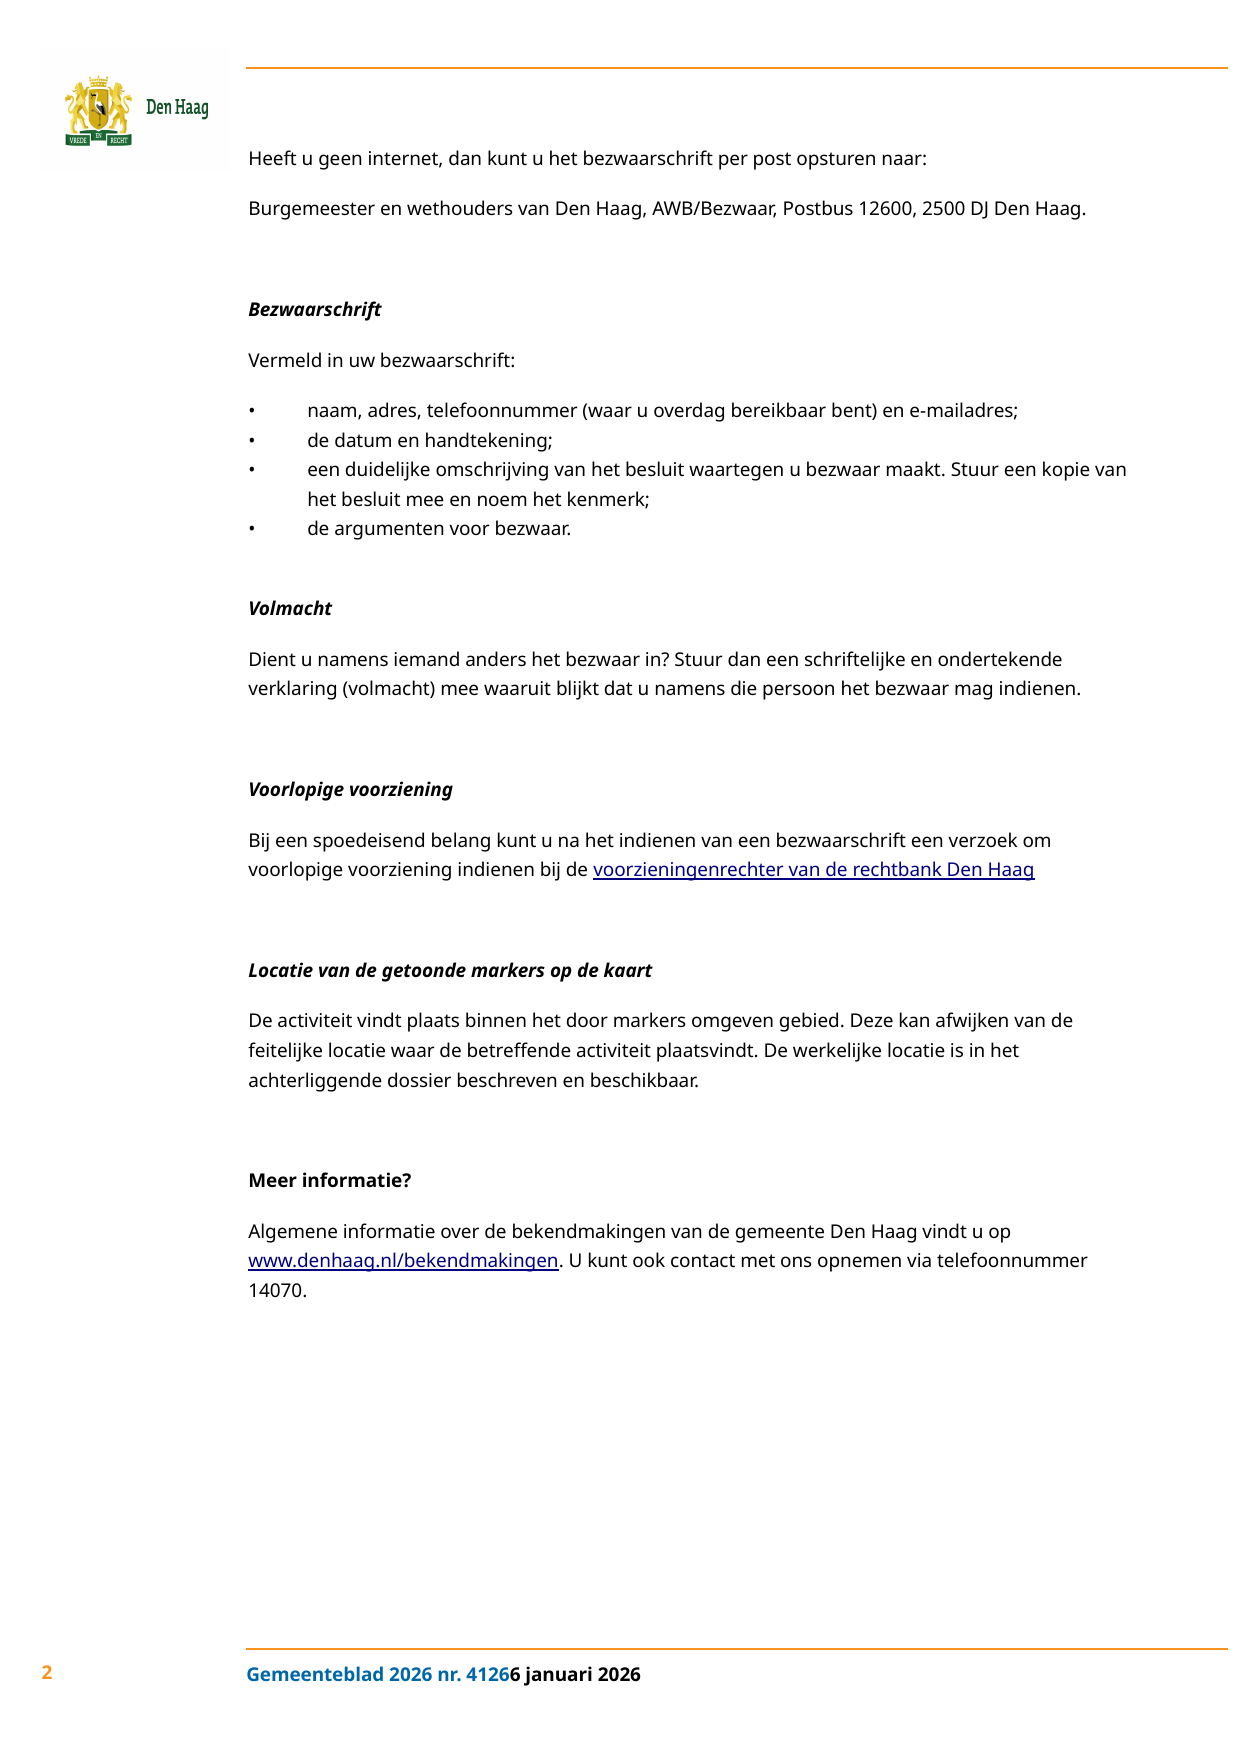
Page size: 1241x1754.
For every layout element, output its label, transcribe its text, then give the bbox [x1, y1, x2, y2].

text De activiteit vindt plaats binnen het door markers omgeven gebied. Deze kan afwijken van de feitelijke locatie waar de betreffende activiteit plaatsvindt. De werkelijke locatie is in het achterliggende dossier beschreven en beschikbaar. [248, 1008, 1152, 1093]
list de datum en handtekening; [248, 427, 1152, 453]
text Vermeld in uw bezwaarschrift: [248, 347, 1152, 373]
list de argumenten voor bezwaar. [248, 516, 1152, 541]
text Bezwaarschrift [248, 296, 1152, 322]
picture [41, 47, 231, 172]
list een duidelijke omschrijving van het besluit waartegen u bezwaar maakt. Stuur een kopie van het besluit mee en noem het kenmerk; [248, 456, 1152, 512]
list naam, adres, telefoonnummer (waar u overdag bereikbaar bent) en e-mailadres; [248, 397, 1152, 423]
text Meer informatie? [248, 1168, 1152, 1193]
text Dient u namens iemand anders het bezwaar in? Stuur dan een schriftelijke en ondertekende verklaring (volmacht) mee waaruit blijkt dat u namens die persoon het bezwaar mag indienen. [248, 646, 1152, 701]
text Bij een spoedeisend belang kunt u na het indienen van een bezwaarschrift een verzoek om voorlopige voorziening indienen bij de voorzieningenrechter van de rechtbank Den Haag [248, 827, 1152, 882]
text Heeft u geen internet, dan kunt u het bezwaarschrift per post opsturen naar: [248, 145, 1152, 171]
text Voorlopige voorziening [248, 776, 1152, 802]
text Burgemeester en wethouders van Den Haag, AWB/Bezwaar, Postbus 12600, 2500 DJ Den Haag. [248, 196, 1152, 221]
text Volmacht [248, 596, 1152, 621]
text Locatie van de getoonde markers op de kaart [248, 957, 1152, 983]
text Algemene informatie over de bekendmakingen van de gemeente Den Haag vindt u op www.denhaag.nl/bekendmakingen. U kunt ook contact met ons opnemen via telefoonnummer 14070. [248, 1218, 1152, 1303]
